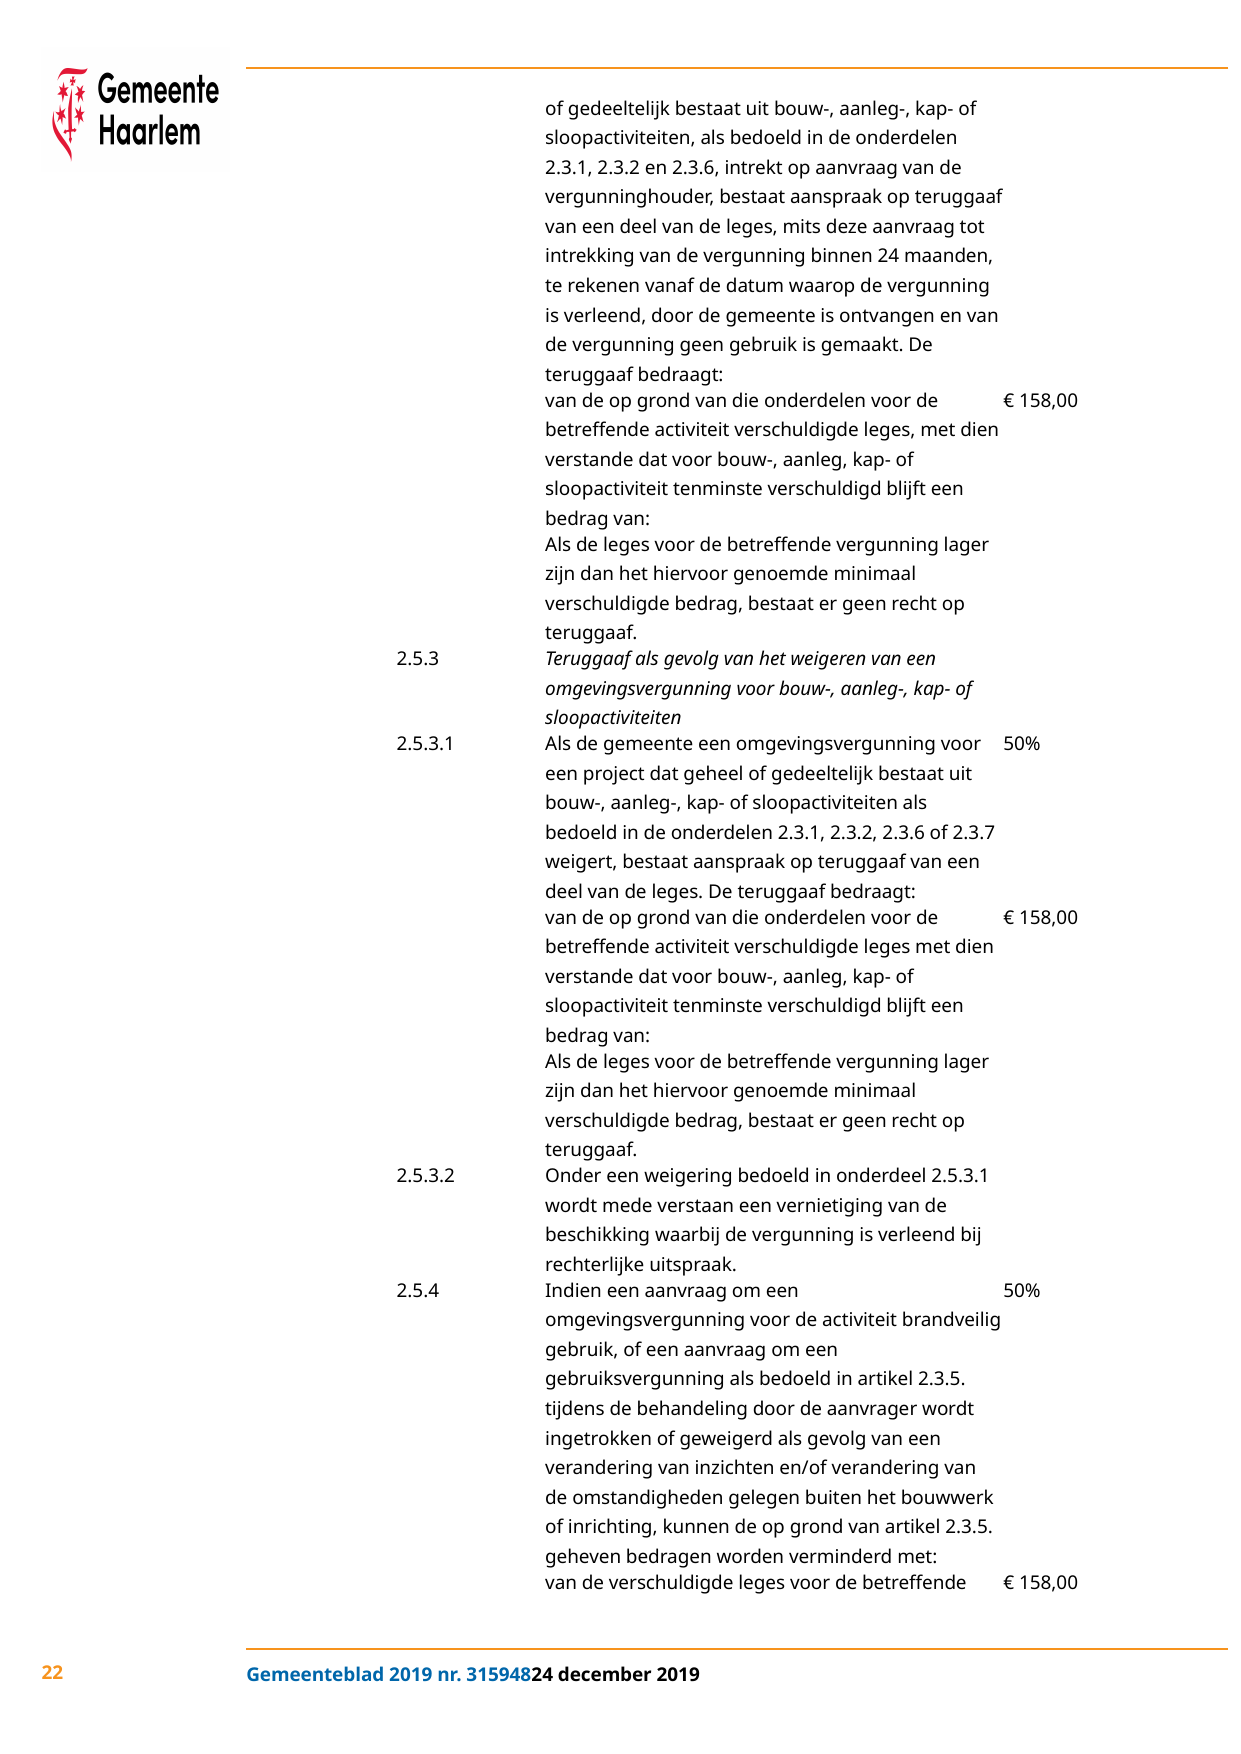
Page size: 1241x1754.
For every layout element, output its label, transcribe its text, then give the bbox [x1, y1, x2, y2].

table_cell Als de leges voor de betreffende vergunning lager zijn dan het hiervoor genoemde minimaal verschuldigde bedrag, bestaat er geen recht op teruggaaf. [545, 1048, 1003, 1162]
table_cell 2.5.4 [396, 1277, 545, 1569]
table_cell van de op grond van die onderdelen voor de betreffende activiteit verschuldigde leges, met dien verstande dat voor bouw-, aanleg, kap- of sloopactiviteit tenminste verschuldigd blijft een bedrag van: [545, 387, 1003, 531]
table_cell Indien een aanvraag om een omgevingsvergunning voor de activiteit brandveilig gebruik, of een aanvraag om een gebruiksvergunning als bedoeld in artikel 2.3.5. tijdens de behandeling door de aanvrager wordt ingetrokken of geweigerd als gevolg van een verandering van inzichten en/of verandering van de omstandigheden gelegen buiten het bouwwerk of inrichting, kunnen de op grond van artikel 2.3.5. geheven bedragen worden verminderd met: [545, 1277, 1003, 1569]
table_cell [248, 1569, 396, 1594]
table_cell van de op grond van die onderdelen voor de betreffende activiteit verschuldigde leges met dien verstande dat voor bouw-, aanleg, kap- of sloopactiviteit tenminste verschuldigd blijft een bedrag van: [545, 904, 1003, 1048]
table_cell [396, 387, 545, 531]
table_cell € 158,00 [1003, 1569, 1152, 1594]
table_cell 50% [1003, 1277, 1152, 1569]
table_cell [248, 730, 396, 904]
table_cell [248, 904, 396, 1048]
table_cell [396, 531, 545, 645]
table_cell Als de gemeente een omgevingsvergunning voor een project dat geheel of gedeeltelijk bestaat uit bouw-, aanleg-, kap- of sloopactiviteiten als bedoeld in de onderdelen 2.3.1, 2.3.2, 2.3.6 of 2.3.7 weigert, bestaat aanspraak op teruggaaf van een deel van de leges. De teruggaaf bedraagt: [545, 730, 1003, 904]
table_cell [1003, 645, 1152, 730]
table_cell van de verschuldigde leges voor de betreffende [545, 1569, 1003, 1594]
table_cell 50% [1003, 730, 1152, 904]
table_cell Als de leges voor de betreffende vergunning lager zijn dan het hiervoor genoemde minimaal verschuldigde bedrag, bestaat er geen recht op teruggaaf. [545, 531, 1003, 645]
table_cell [1003, 1163, 1152, 1277]
table_cell [1003, 1048, 1152, 1162]
table_cell [396, 904, 545, 1048]
table_cell [248, 1163, 396, 1277]
table_cell [1003, 531, 1152, 645]
table_cell Teruggaaf als gevolg van het weigeren van een omgevingsvergunning voor bouw-, aanleg-, kap- of sloopactiviteiten [545, 645, 1003, 730]
table_cell [248, 1277, 396, 1569]
picture [41, 47, 231, 172]
table_cell [1003, 95, 1152, 387]
table_cell [248, 95, 396, 387]
table_cell [248, 1048, 396, 1162]
table_cell [396, 1048, 545, 1162]
table_cell [248, 531, 396, 645]
table_cell [248, 387, 396, 531]
table_cell € 158,00 [1003, 387, 1152, 531]
table_cell [396, 1569, 545, 1594]
table_cell 2.5.3 [396, 645, 545, 730]
table_cell 2.5.3.1 [396, 730, 545, 904]
table_cell [396, 95, 545, 387]
table_cell of gedeeltelijk bestaat uit bouw-, aanleg-, kap- of sloopactiviteiten, als bedoeld in de onderdelen 2.3.1, 2.3.2 en 2.3.6, intrekt op aanvraag van de vergunninghouder, bestaat aanspraak op teruggaaf van een deel van de leges, mits deze aanvraag tot intrekking van de vergunning binnen 24 maanden, te rekenen vanaf de datum waarop de vergunning is verleend, door de gemeente is ontvangen en van de vergunning geen gebruik is gemaakt. De teruggaaf bedraagt: [545, 95, 1003, 387]
table_cell [248, 645, 396, 730]
table_cell € 158,00 [1003, 904, 1152, 1048]
table_cell Onder een weigering bedoeld in onderdeel 2.5.3.1 wordt mede verstaan een vernietiging van de beschikking waarbij de vergunning is verleend bij rechterlijke uitspraak. [545, 1163, 1003, 1277]
table_cell 2.5.3.2 [396, 1163, 545, 1277]
